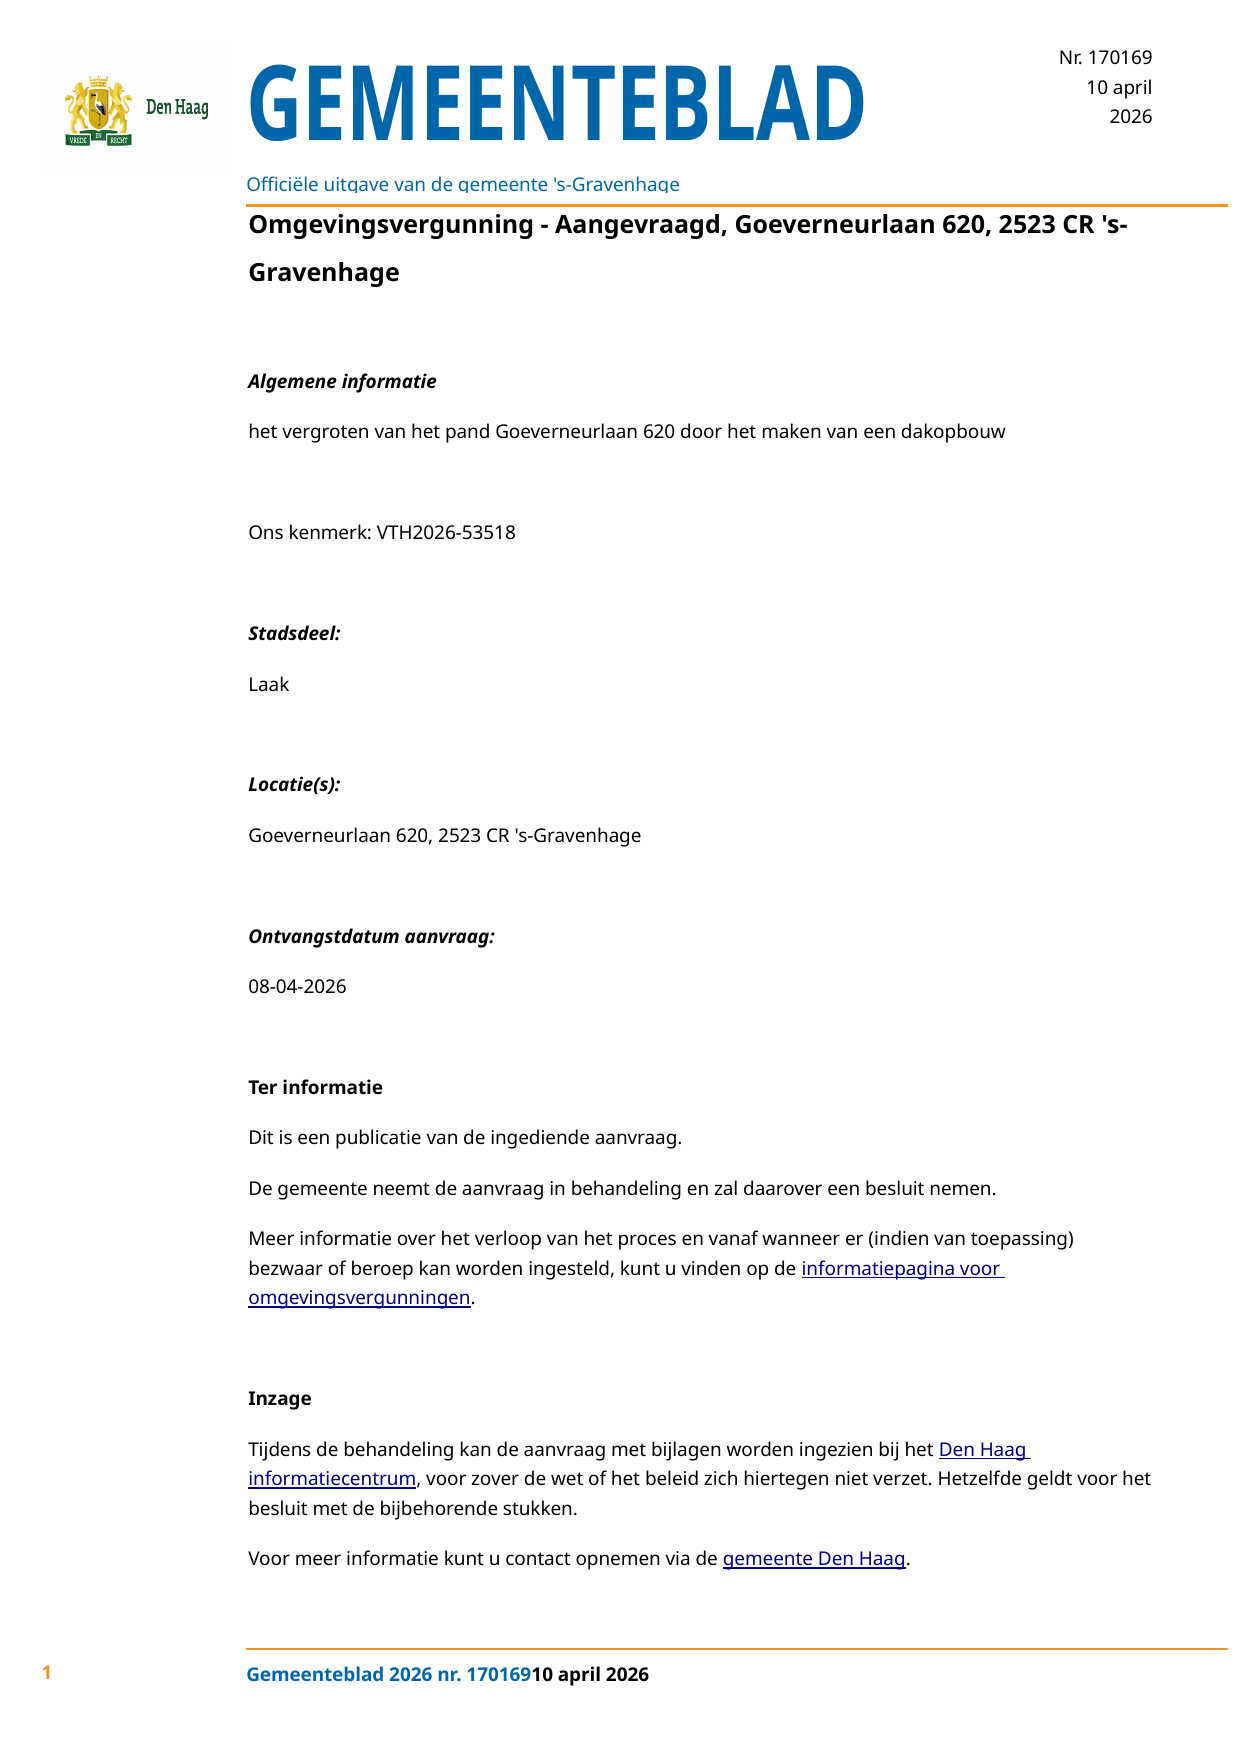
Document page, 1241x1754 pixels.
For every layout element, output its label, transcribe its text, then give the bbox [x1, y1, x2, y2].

text het vergroten van het pand Goeverneurlaan 620 door het maken van een dakopbouw [248, 419, 1152, 444]
text Tijdens de behandeling kan de aanvraag met bijlagen worden ingezien bij het Den Haag informatiecentrum, voor zover de wet of het beleid zich hiertegen niet verzet. Hetzelfde geldt voor het besluit met de bijbehorende stukken. [248, 1436, 1152, 1521]
text Goeverneurlaan 620, 2523 CR 's-Gravenhage [248, 822, 1152, 848]
text Dit is een publicatie van de ingediende aanvraag. [248, 1124, 1152, 1150]
text Laak [248, 671, 1152, 697]
text Ons kenmerk: VTH2026-53518 [248, 519, 1152, 545]
text Meer informatie over het verloop van het proces en vanaf wanneer er (indien van toepassing) bezwaar of beroep kan worden ingesteld, kunt u vinden op de informatiepagina voor omgevingsvergunningen. [248, 1225, 1152, 1310]
text 08-04-2026 [248, 973, 1152, 999]
text Stadsdeel: [248, 620, 1152, 646]
text Algemene informatie [248, 368, 1152, 394]
text Inzage [248, 1385, 1152, 1411]
text Ontvangstdatum aanvraag: [248, 923, 1152, 949]
picture [41, 47, 231, 172]
text De gemeente neemt de aanvraag in behandeling en zal daarover een besluit nemen. [248, 1175, 1152, 1201]
text Omgevingsvergunning - Aangevraagd, Goeverneurlaan 620, 2523 CR 's-Gravenhage [248, 207, 1152, 288]
text Voor meer informatie kunt u contact opnemen via de gemeente Den Haag. [248, 1545, 1152, 1571]
text Locatie(s): [248, 772, 1152, 797]
text Ter informatie [248, 1074, 1152, 1100]
